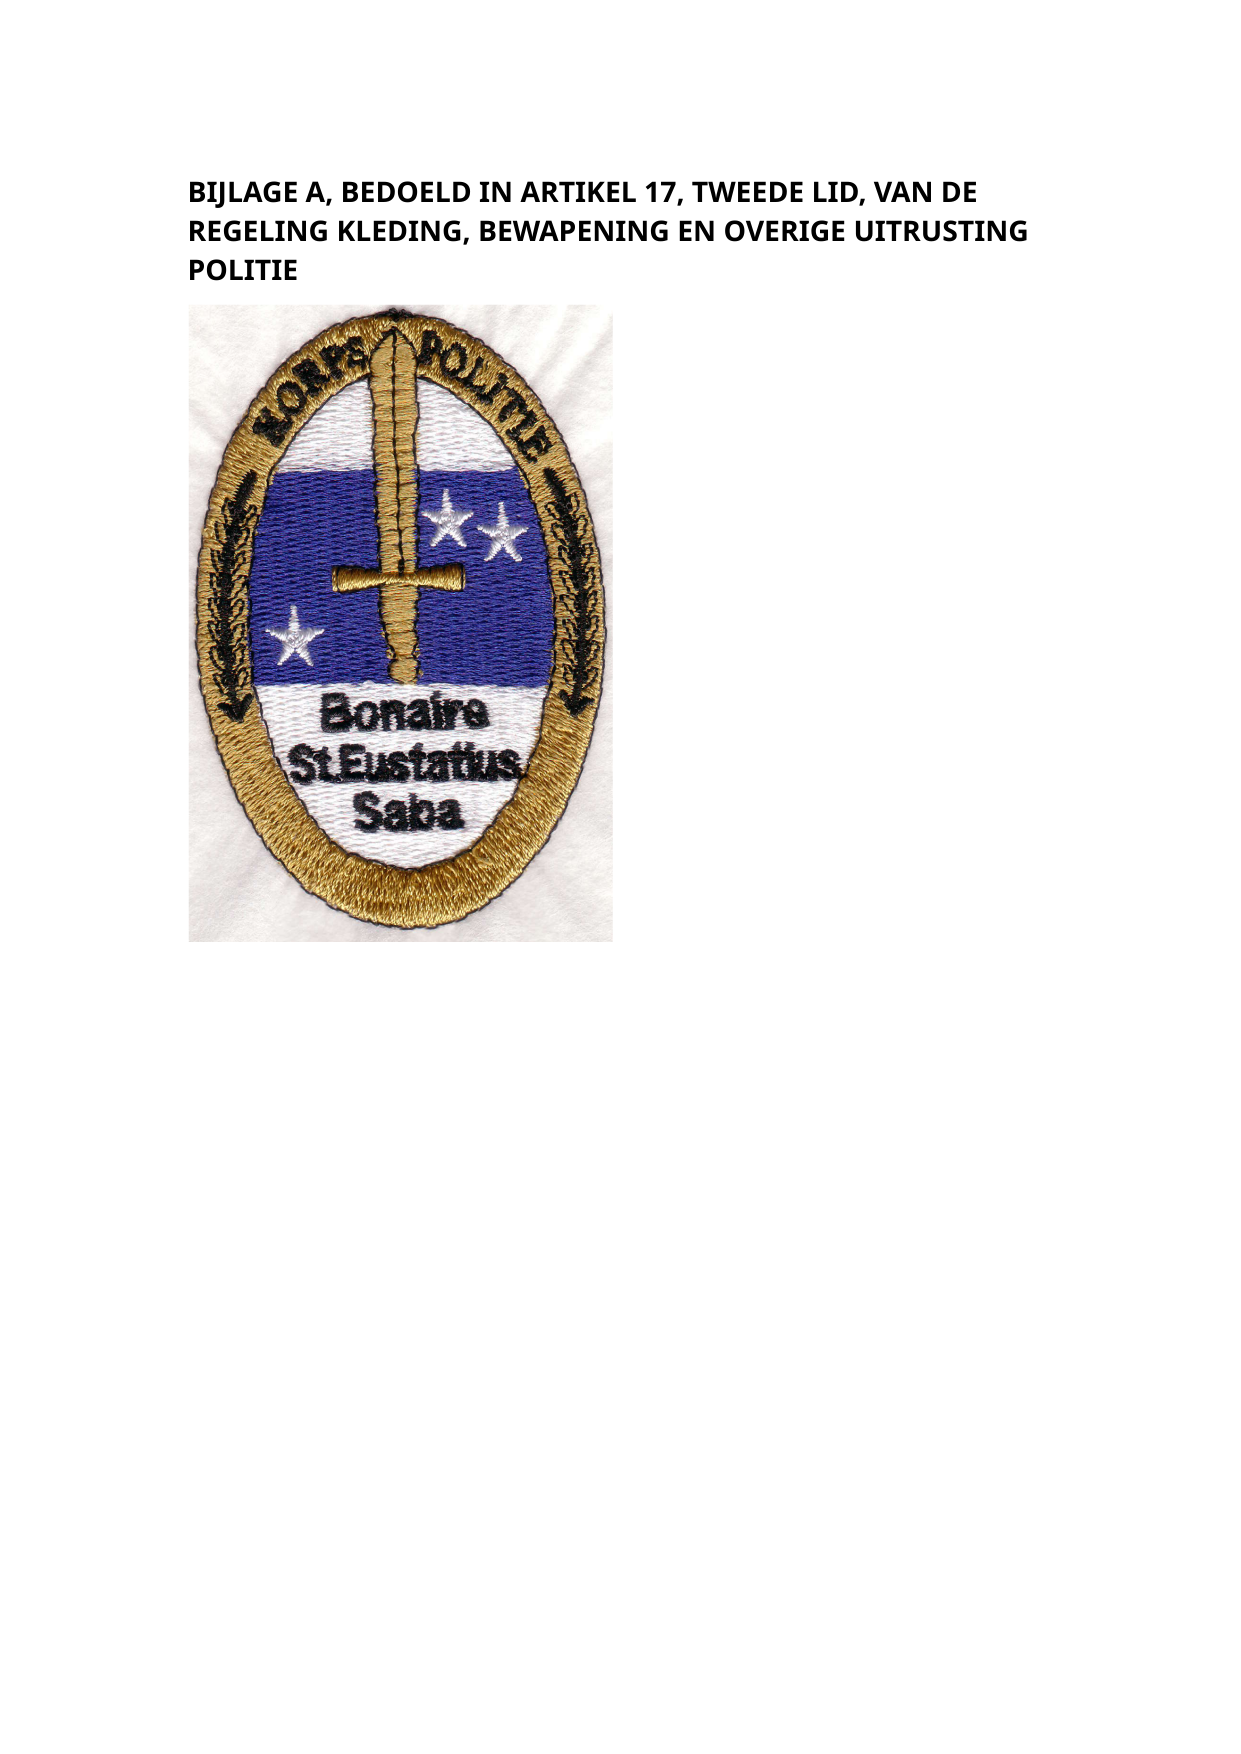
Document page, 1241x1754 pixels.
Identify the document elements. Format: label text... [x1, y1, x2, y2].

picture [187, 303, 614, 942]
subtitle BIJLAGE A, BEDOELD IN ARTIKEL 17, TWEEDE LID, VAN DE REGELING KLEDING, BEWAPENING EN OVERIGE UITRUSTING POLITIE [187, 172, 1053, 288]
